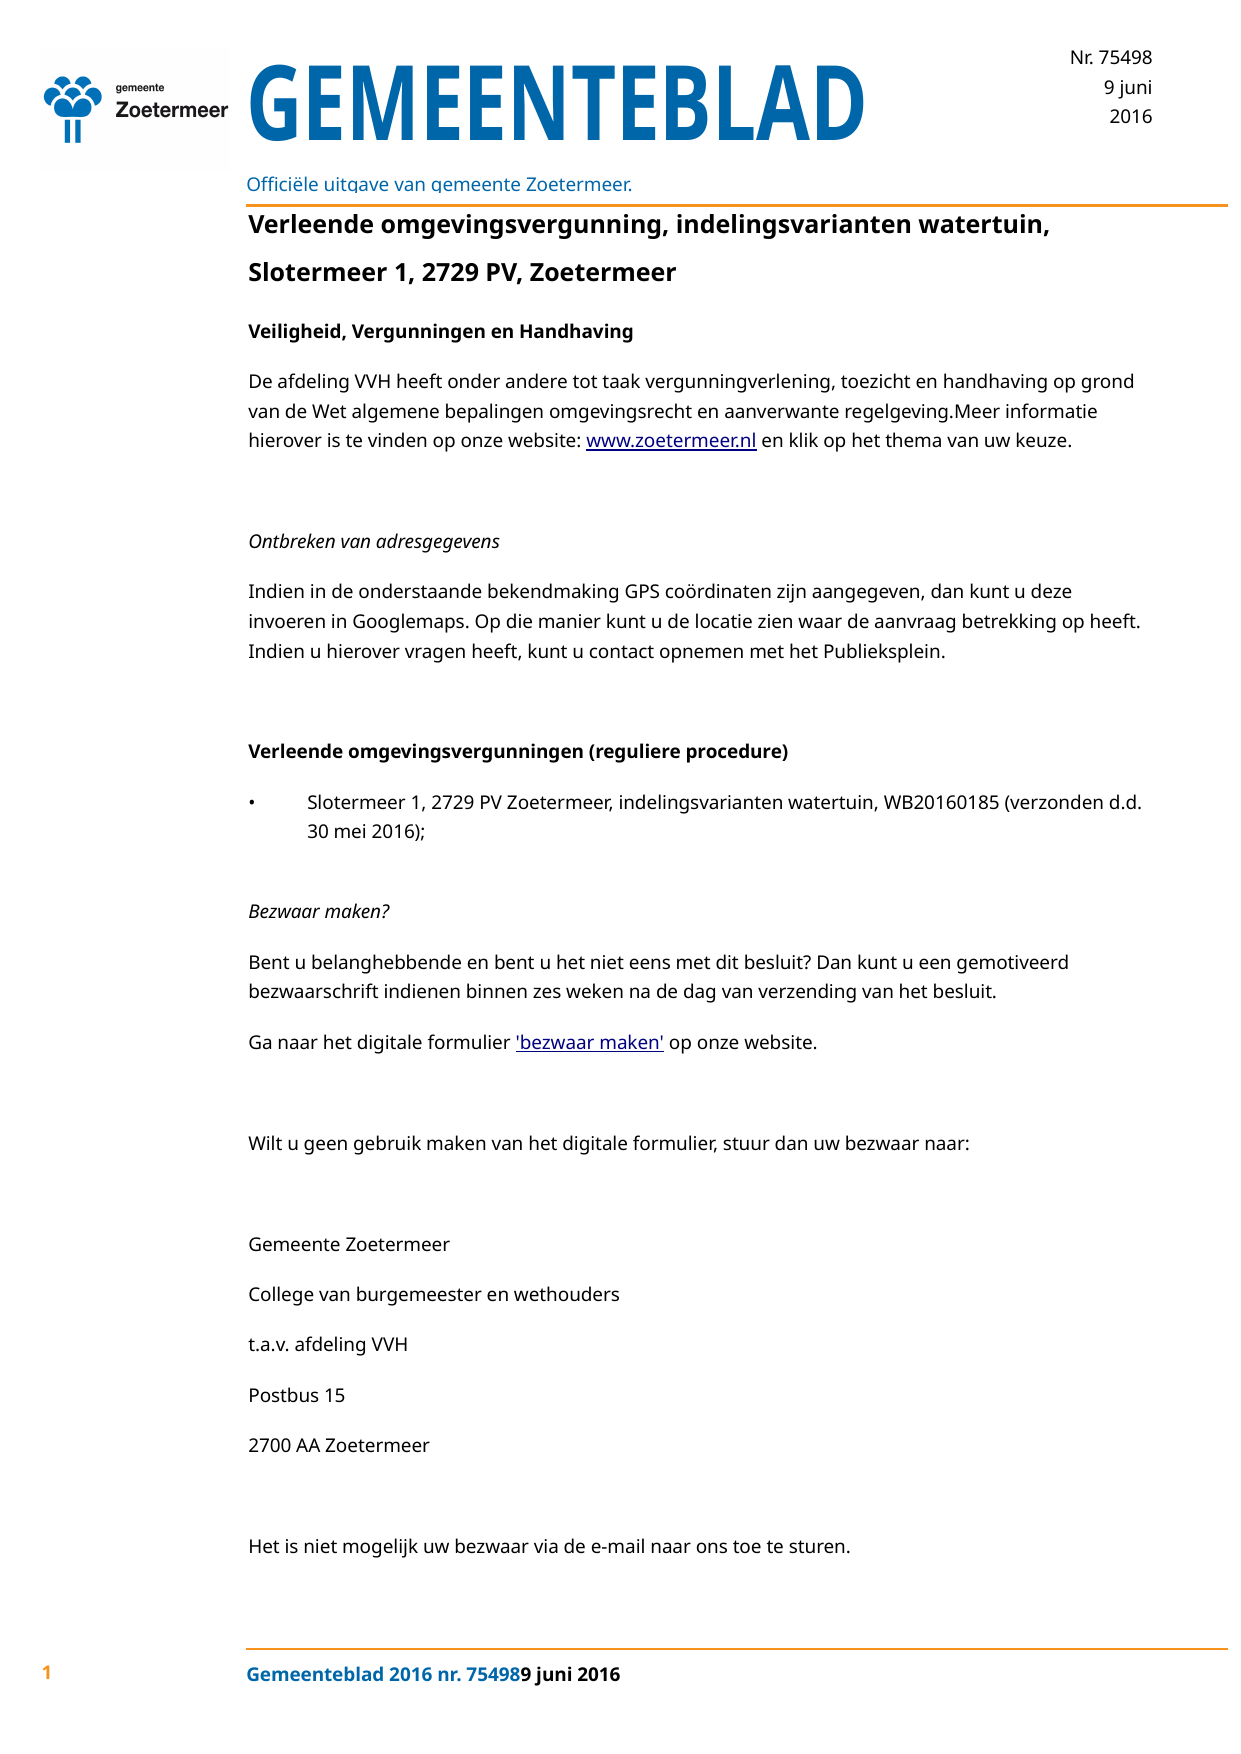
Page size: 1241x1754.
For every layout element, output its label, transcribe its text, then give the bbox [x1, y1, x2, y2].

text Ga naar het digitale formulier 'bezwaar maken' op onze website. [248, 1029, 1152, 1055]
text t.a.v. afdeling VVH [248, 1332, 1152, 1357]
text Het is niet mogelijk uw bezwaar via de e-mail naar ons toe te sturen. [248, 1533, 1152, 1559]
list Slotermeer 1, 2729 PV Zoetermeer, indelingsvarianten watertuin, WB20160185 (verzonden d.d. 30 mei 2016); [248, 789, 1152, 844]
text De afdeling VVH heeft onder andere tot taak vergunningverlening, toezicht en handhaving op grond van de Wet algemene bepalingen omgevingsrecht en aanverwante regelgeving.Meer informatie hierover is te vinden op onze website: www.zoetermeer.nl en klik op het thema van uw keuze. [248, 368, 1152, 453]
text Wilt u geen gebruik maken van het digitale formulier, stuur dan uw bezwaar naar: [248, 1130, 1152, 1156]
text College van burgemeester en wethouders [248, 1281, 1152, 1307]
picture [41, 47, 231, 172]
text Gemeente Zoetermeer [248, 1231, 1152, 1257]
text Verleende omgevingsvergunningen (reguliere procedure) [248, 739, 1152, 764]
text Bezwaar maken? [248, 899, 1152, 924]
text Verleende omgevingsvergunning, indelingsvarianten watertuin, Slotermeer 1, 2729 PV, Zoetermeer [248, 207, 1152, 288]
text Ontbreken van adresgegevens [248, 528, 1152, 554]
text 2700 AA Zoetermeer [248, 1432, 1152, 1458]
text Veiligheid, Vergunningen en Handhaving [248, 318, 1152, 344]
text Postbus 15 [248, 1382, 1152, 1408]
text Bent u belanghebbende en bent u het niet eens met dit besluit? Dan kunt u een gemotiveerd bezwaarschrift indienen binnen zes weken na de dag van verzending van het besluit. [248, 949, 1152, 1004]
text Indien in de onderstaande bekendmaking GPS coördinaten zijn aangegeven, dan kunt u deze invoeren in Googlemaps. Op die manier kunt u de locatie zien waar de aanvraag betrekking op heeft. Indien u hierover vragen heeft, kunt u contact opnemen met het Publieksplein. [248, 579, 1152, 664]
